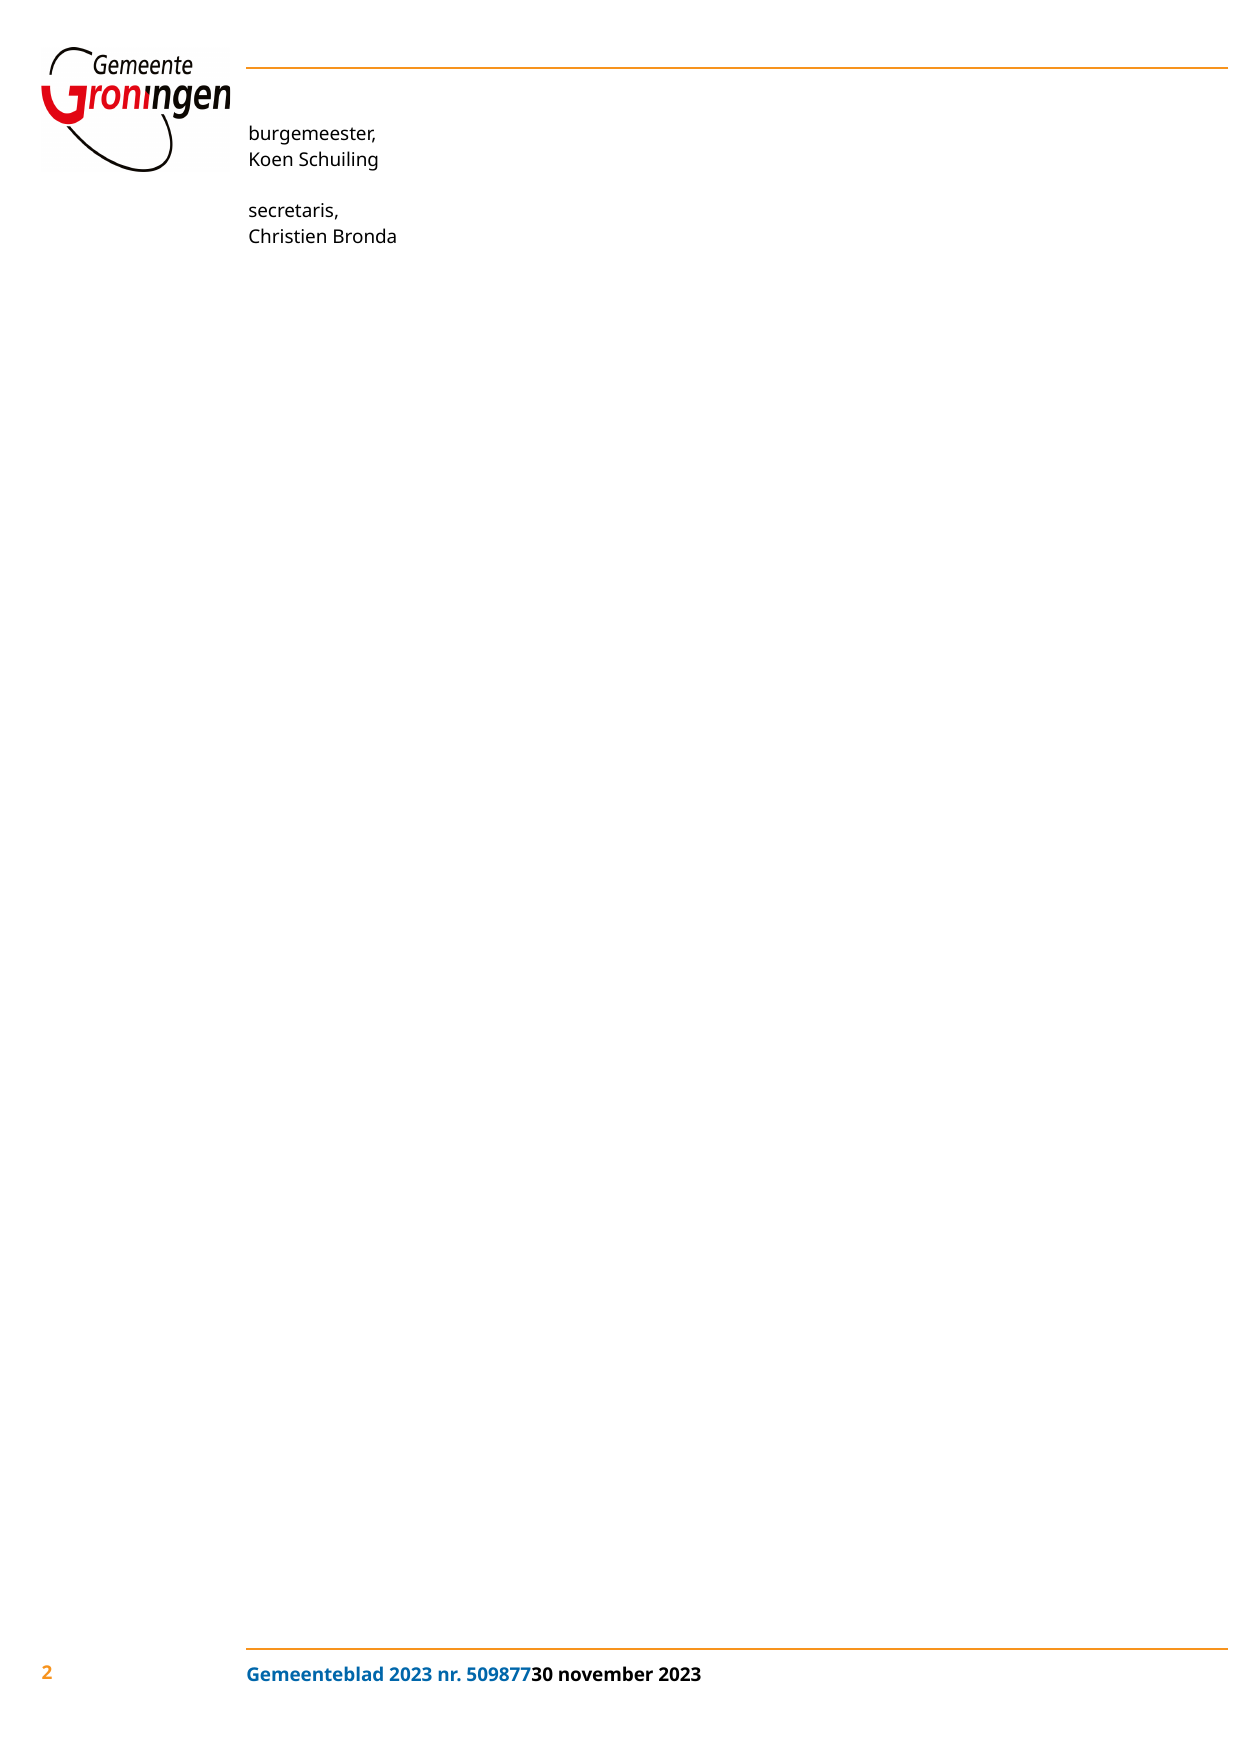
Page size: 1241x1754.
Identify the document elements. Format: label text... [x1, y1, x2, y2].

text secretaris, [248, 198, 1152, 223]
picture [41, 47, 231, 172]
text Koen Schuiling [248, 146, 1152, 172]
text Christien Bronda [248, 223, 1152, 249]
text burgemeester, [248, 121, 1152, 146]
